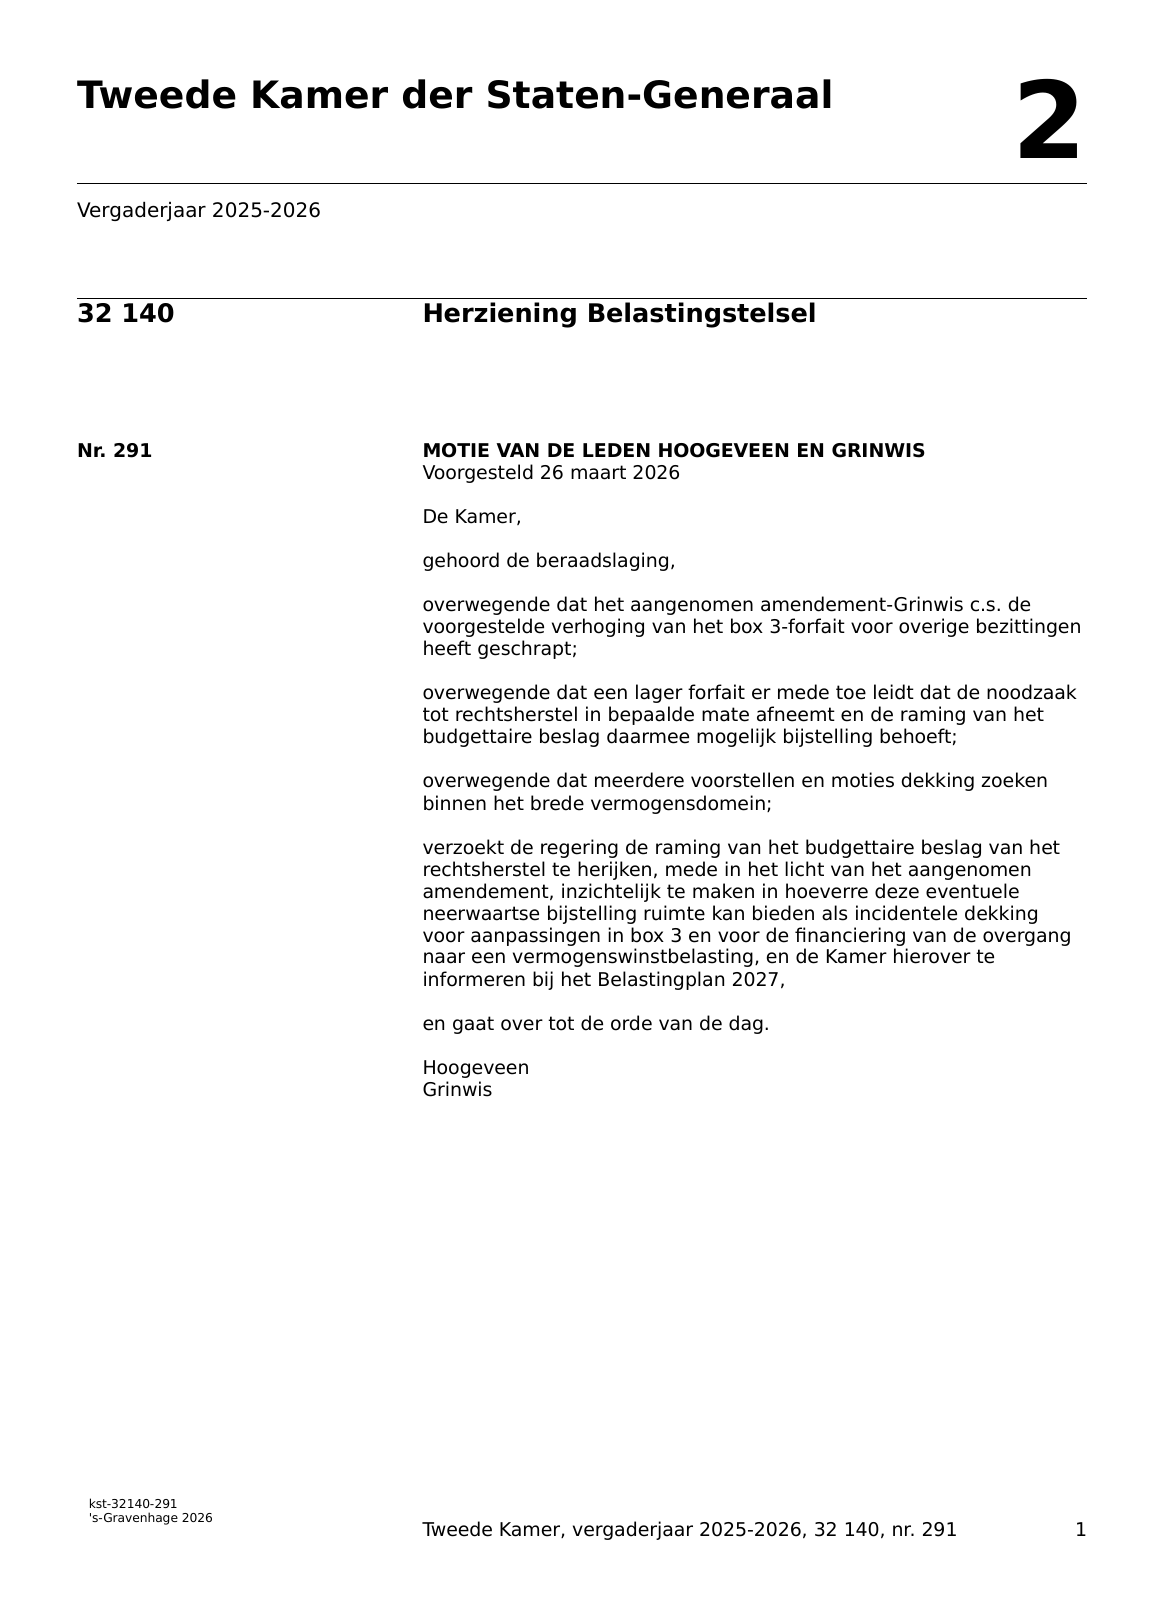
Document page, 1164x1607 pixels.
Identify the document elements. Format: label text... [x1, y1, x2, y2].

table_cell Vergaderjaar 2025-2026 [77, 184, 1087, 298]
text en gaat over tot de orde van de dag. [422, 1013, 1087, 1034]
text Voorgesteld 26 maart 2026 [422, 462, 1087, 484]
text gehoord de beraadslaging, [422, 550, 1087, 572]
text verzoekt de regering de raming van het budgettaire beslag van het rechtsherstel te herijken, mede in het licht van het aangenomen amendement, inzichtelijk te maken in hoeverre deze eventuele neerwaartse bijstelling ruimte kan bieden als incidentele dekking voor aanpassingen in box 3 en voor de financiering van de overgang naar een vermogenswinstbelasting, en de Kamer hierover te informeren bij het Belastingplan 2027, [422, 837, 1087, 990]
text overwegende dat het aangenomen amendement-Grinwis c.s. de voorgestelde verhoging van het box 3-forfait voor overige bezittingen heeft geschrapt; [422, 594, 1087, 660]
text kst-32140-291 [88, 1497, 323, 1511]
table_header 2 [886, 59, 1087, 183]
table_header Tweede Kamer der Staten-Generaal [77, 59, 886, 183]
subtitle Nr. 291 MOTIE VAN DE LEDEN HOOGEVEEN EN GRINWIS [77, 440, 1087, 462]
text overwegende dat een lager forfait er mede toe leidt dat de noodzaak tot rechtsherstel in bepaalde mate afneemt en de raming van het budgettaire beslag daarmee mogelijk bijstelling behoeft; [422, 682, 1087, 748]
subtitle 32 140 Herziening Belastingstelsel [77, 299, 1087, 329]
text 's-Gravenhage 2026 [88, 1511, 323, 1525]
text Grinwis [422, 1079, 1087, 1101]
text De Kamer, [422, 506, 1087, 528]
text overwegende dat meerdere voorstellen en moties dekking zoeken binnen het brede vermogensdomein; [422, 770, 1087, 814]
text Hoogeveen [422, 1057, 1087, 1079]
